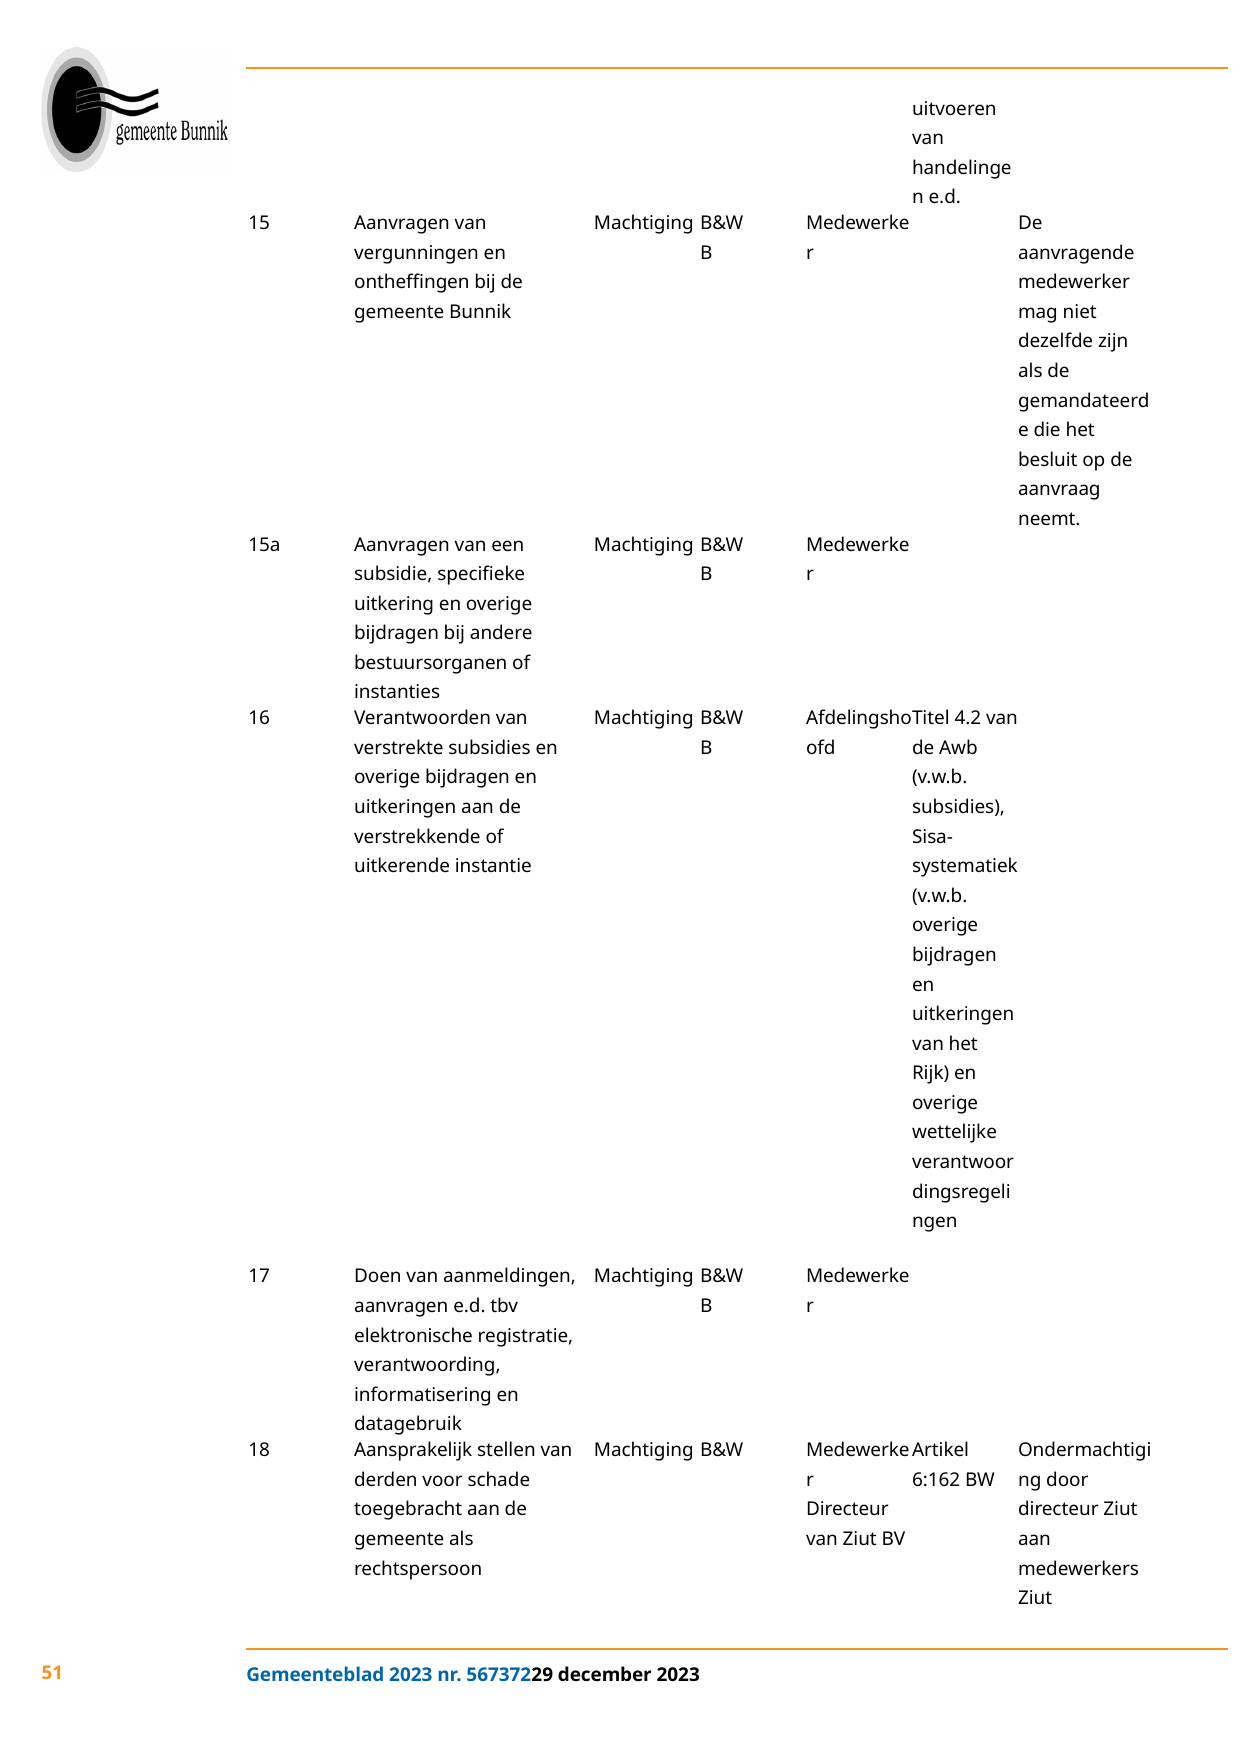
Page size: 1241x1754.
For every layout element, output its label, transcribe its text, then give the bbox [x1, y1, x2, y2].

table_cell [912, 531, 1018, 704]
table_cell Aanvragen van vergunningen en ontheffingen bij de gemeente Bunnik [354, 209, 594, 531]
table_cell [806, 95, 912, 209]
table_cell Artikel 6:162 BW [912, 1436, 1018, 1610]
table_cell B&W B [700, 209, 806, 531]
table_cell 15a [248, 531, 354, 704]
table_cell Medewerker [806, 531, 912, 704]
table_cell Machtiging [594, 1436, 700, 1610]
table_cell 16 [248, 705, 354, 1263]
table_cell Doen van aanmeldingen, aanvragen e.d. tbv elektronische registratie, verantwoording, informatisering en datagebruik [354, 1263, 594, 1436]
picture [41, 47, 231, 172]
table_cell Ondermachtiging door directeur Ziut aan medewerkers Ziut [1018, 1436, 1152, 1610]
table_cell [1018, 705, 1152, 1263]
table_cell 18 [248, 1436, 354, 1610]
table_cell Titel 4.2 van de Awb (v.w.b. subsidies), Sisa-systematiek (v.w.b. overige bijdragen en uitkeringen van het Rijk) en overige wettelijke verantwoordingsregelingen [912, 705, 1018, 1263]
table_cell [594, 95, 700, 209]
table_cell B&W B [700, 705, 806, 1263]
table_cell B&W B [700, 1263, 806, 1436]
table_cell Afdelingshoofd [806, 705, 912, 1263]
table_cell Medewerker [806, 1263, 912, 1436]
table_cell 15 [248, 209, 354, 531]
table_cell Machtiging [594, 705, 700, 1263]
table_cell De aanvragende medewerker mag niet dezelfde zijn als de gemandateerde die het besluit op de aanvraag neemt. [1018, 209, 1152, 531]
table_cell Verantwoorden van verstrekte subsidies en overige bijdragen en uitkeringen aan de verstrekkende of uitkerende instantie [354, 705, 594, 1263]
table_cell Aanvragen van een subsidie, specifieke uitkering en overige bijdragen bij andere bestuursorganen of instanties [354, 531, 594, 704]
table_cell Aansprakelijk stellen van derden voor schade toegebracht aan de gemeente als rechtspersoon [354, 1436, 594, 1610]
table_cell Medewerker Directeur van Ziut BV [806, 1436, 912, 1610]
table_cell [354, 95, 594, 209]
table_cell [1018, 95, 1152, 209]
table_cell B&W [700, 1436, 806, 1610]
table_cell [248, 95, 354, 209]
table_cell [700, 95, 806, 209]
table_cell Medewerker [806, 209, 912, 531]
table_cell Machtiging [594, 531, 700, 704]
table_cell 17 [248, 1263, 354, 1436]
table_cell [1018, 1263, 1152, 1436]
table_cell [1018, 531, 1152, 704]
table_cell Machtiging [594, 1263, 700, 1436]
table_cell uitvoeren van handelingen e.d. [912, 95, 1018, 209]
table_cell B&W B [700, 531, 806, 704]
table_cell [912, 209, 1018, 531]
table_cell [912, 1263, 1018, 1436]
table_cell Machtiging [594, 209, 700, 531]
